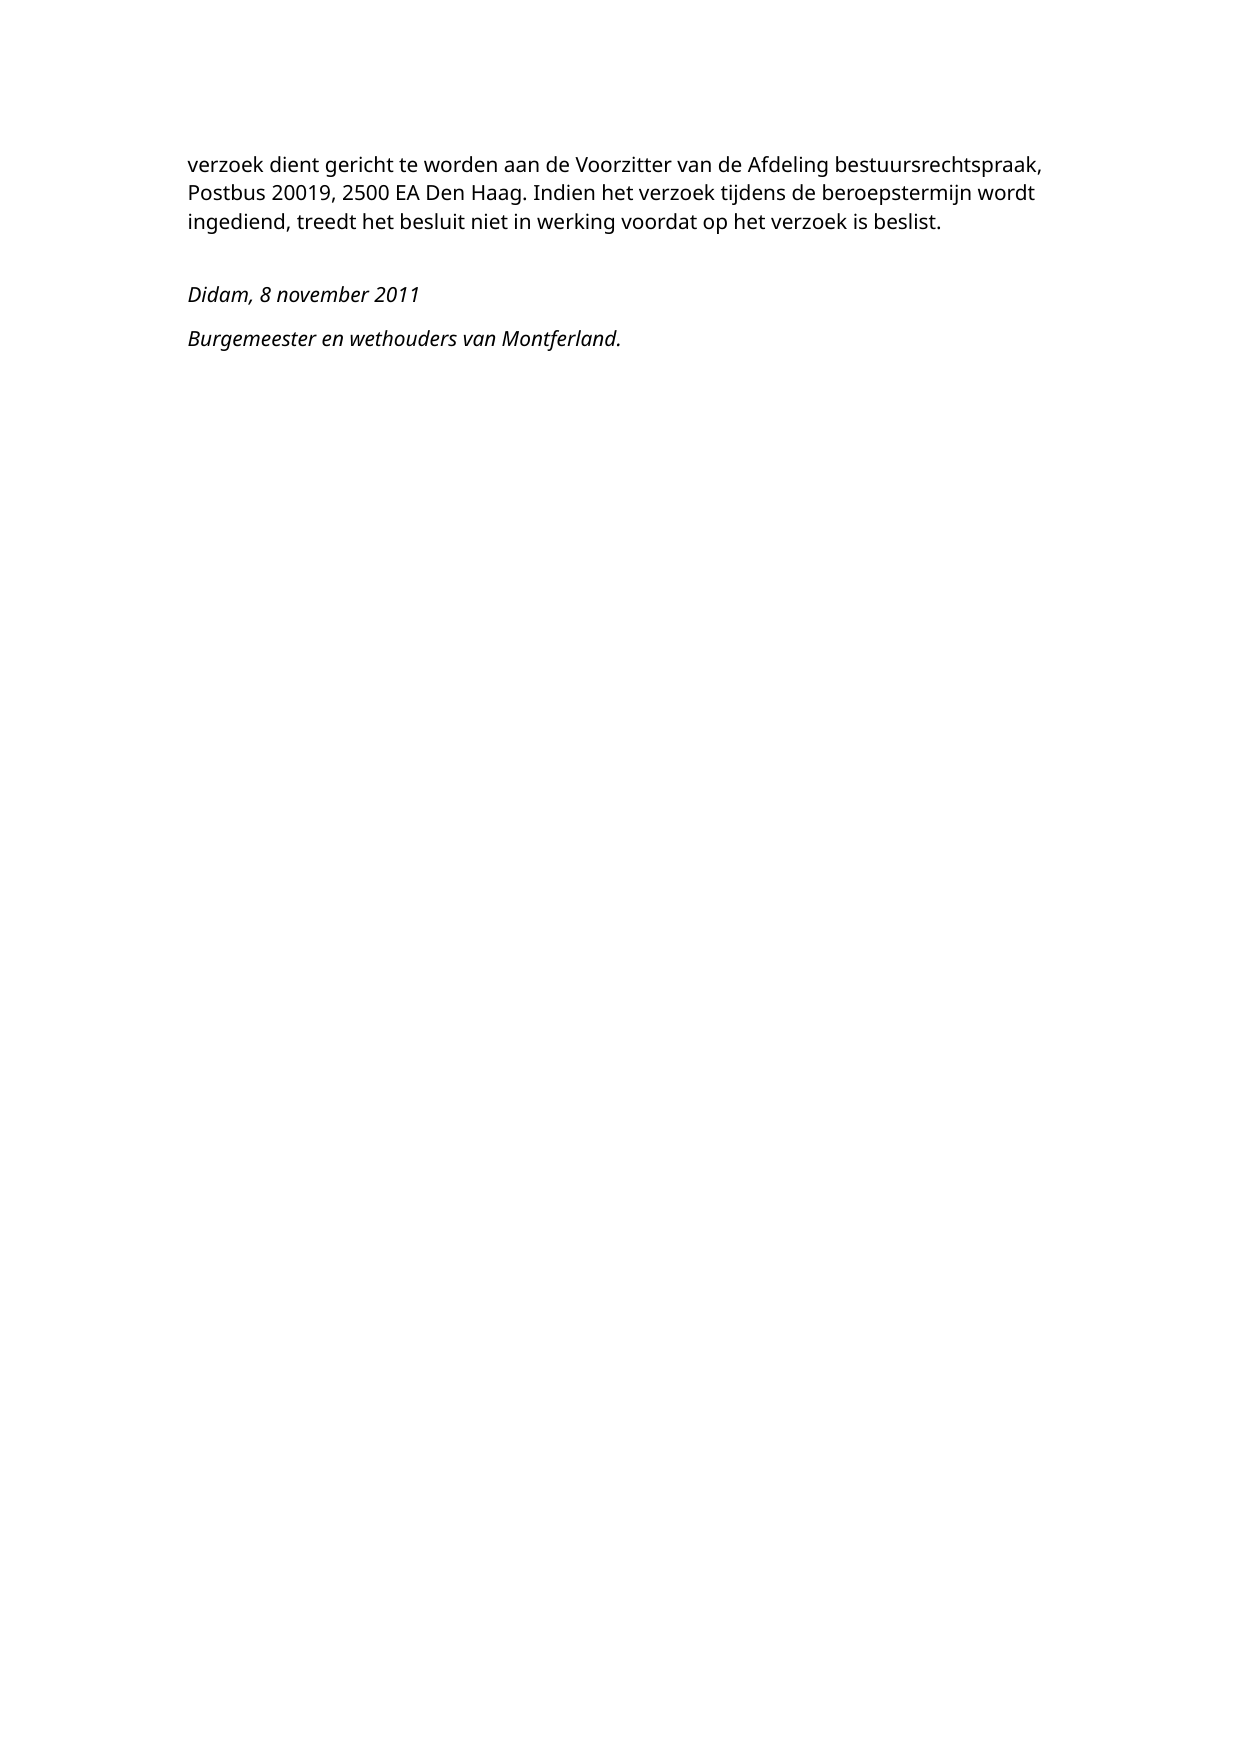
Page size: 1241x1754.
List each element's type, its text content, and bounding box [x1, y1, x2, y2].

text Didam, 8 november 2011 [187, 280, 1053, 309]
text Burgemeester en wethouders van Montferland. [187, 324, 1053, 352]
text verzoek dient gericht te worden aan de Voorzitter van de Afdeling bestuursrechtspraak, Postbus 20019, 2500 EA Den Haag. Indien het verzoek tijdens de beroepstermijn wordt ingediend, treedt het besluit niet in werking voordat op het verzoek is beslist. [187, 150, 1053, 235]
